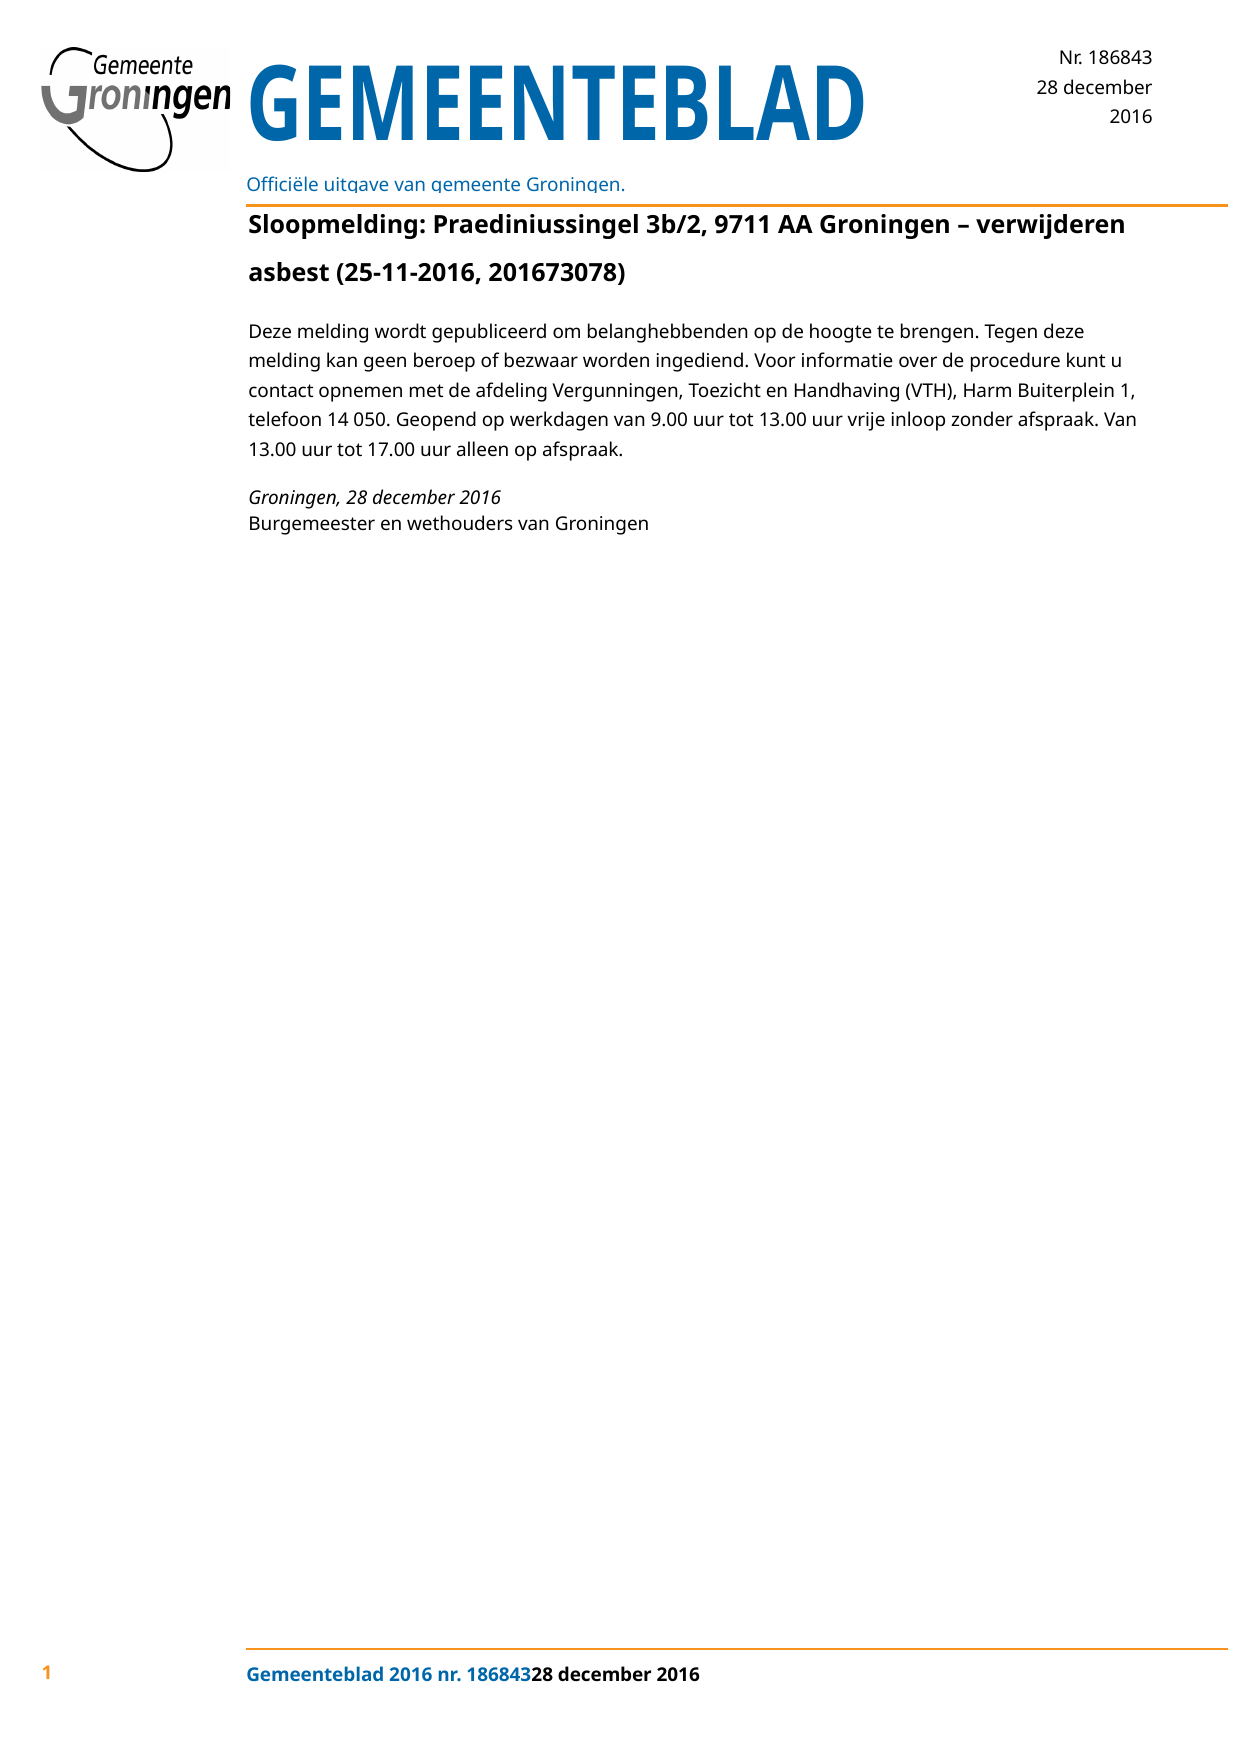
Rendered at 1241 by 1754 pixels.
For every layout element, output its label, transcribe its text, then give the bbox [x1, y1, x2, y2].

picture [41, 47, 231, 172]
text Groningen, 28 december 2016 [248, 484, 1152, 510]
text Burgemeester en wethouders van Groningen [248, 510, 1152, 536]
text Sloopmelding: Praediniussingel 3b/2, 9711 AA Groningen – verwijderen asbest (25-11-2016, 201673078) [248, 207, 1152, 288]
text Deze melding wordt gepubliceerd om belanghebbenden op de hoogte te brengen. Tegen deze melding kan geen beroep of bezwaar worden ingediend. Voor informatie over de procedure kunt u contact opnemen met de afdeling Vergunningen, Toezicht en Handhaving (VTH), Harm Buiterplein 1, telefoon 14 050. Geopend op werkdagen van 9.00 uur tot 13.00 uur vrije inloop zonder afspraak. Van 13.00 uur tot 17.00 uur alleen op afspraak. [248, 318, 1152, 462]
